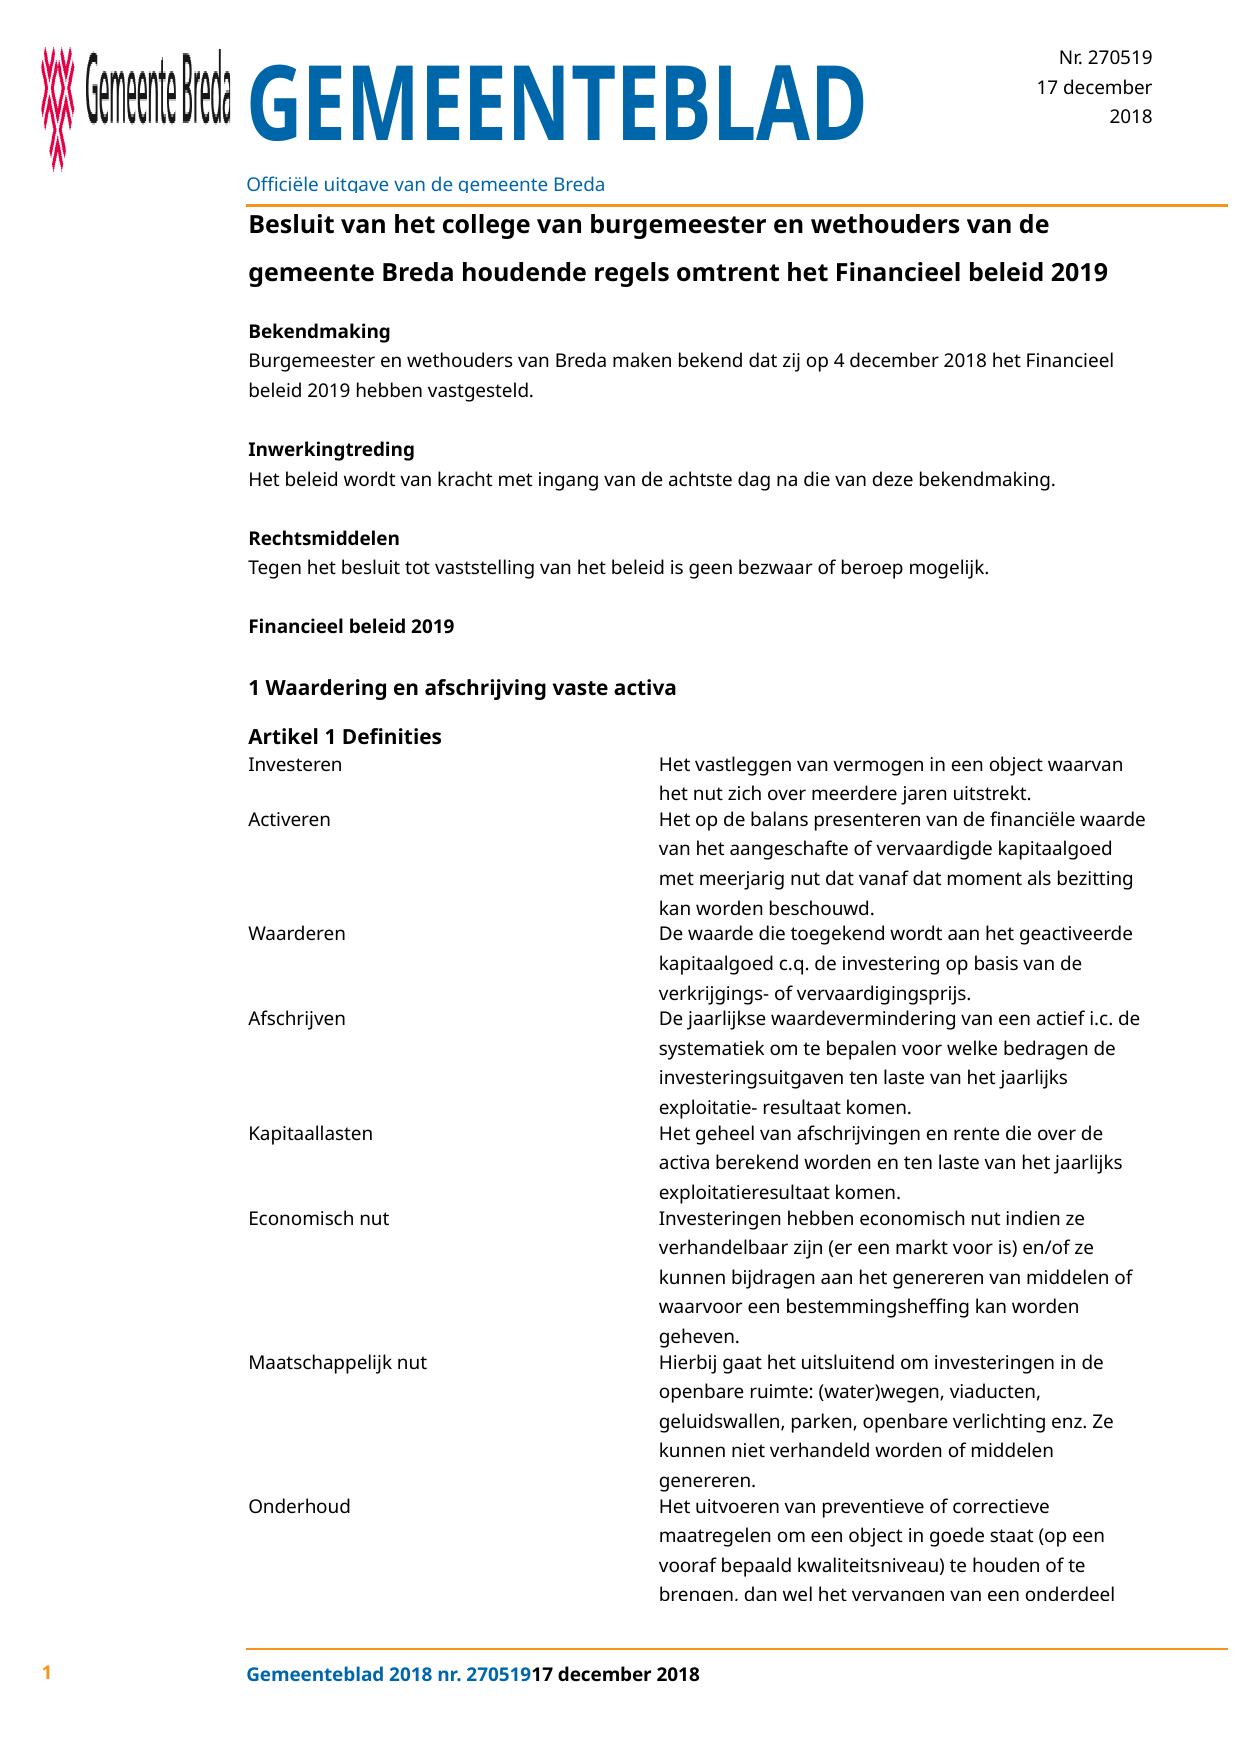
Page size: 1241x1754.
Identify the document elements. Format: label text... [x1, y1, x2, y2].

table_cell Economisch nut [248, 1205, 659, 1349]
table_cell Onderhoud [248, 1493, 659, 1601]
table_cell Hierbij gaat het uitsluitend om investeringen in de openbare ruimte: (water)wegen, viaducten, geluidswallen, parken, openbare verlichting enz. Ze kunnen niet verhandeld worden of middelen genereren. [659, 1349, 1152, 1493]
text Financieel beleid 2019 [248, 614, 1152, 639]
table_header Het vastleggen van vermogen in een object waarvan het nut zich over meerdere jaren uitstrekt. [659, 751, 1152, 806]
text 1 Waardering en afschrijving vaste activa [248, 673, 1152, 701]
table_cell Het geheel van afschrijvingen en rente die over de activa berekend worden en ten laste van het jaarlijks exploitatieresultaat komen. [659, 1120, 1152, 1205]
table_cell De waarde die toegekend wordt aan het geactiveerde kapitaalgoed c.q. de investering op basis van de verkrijgings- of vervaardigingsprijs. [659, 921, 1152, 1005]
text Burgemeester en wethouders van Breda maken bekend dat zij op 4 december 2018 het Financieel beleid 2019 hebben vastgesteld. [248, 347, 1152, 403]
table_cell De jaarlijkse waardevermindering van een actief i.c. de systematiek om te bepalen voor welke bedragen de investeringsuitgaven ten laste van het jaarlijks exploitatie- resultaat komen. [659, 1005, 1152, 1120]
table_cell Het uitvoeren van preventieve of correctieve maatregelen om een object in goede staat (op een vooraf bepaald kwaliteitsniveau) te houden of te brengen, dan wel het vervangen van een onderdeel [659, 1493, 1152, 1601]
table_cell Activeren [248, 806, 659, 921]
table_cell Kapitaallasten [248, 1120, 659, 1205]
table_cell Waarderen [248, 921, 659, 1005]
table_cell Investeringen hebben economisch nut indien ze verhandelbaar zijn (er een markt voor is) en/of ze kunnen bijdragen aan het genereren van middelen of waarvoor een bestemmingsheffing kan worden geheven. [659, 1205, 1152, 1349]
text Het beleid wordt van kracht met ingang van de achtste dag na die van deze bekendmaking. [248, 466, 1152, 492]
text Bekendmaking [248, 318, 1152, 344]
text Rechtsmiddelen [248, 525, 1152, 551]
picture [41, 47, 231, 172]
table_cell Het op de balans presenteren van de financiële waarde van het aangeschafte of vervaardigde kapitaalgoed met meerjarig nut dat vanaf dat moment als bezitting kan worden beschouwd. [659, 806, 1152, 921]
text Besluit van het college van burgemeester en wethouders van de gemeente Breda houdende regels omtrent het Financieel beleid 2019 [248, 207, 1152, 288]
text Inwerkingtreding [248, 436, 1152, 462]
table_cell Afschrijven [248, 1005, 659, 1120]
table_cell Maatschappelijk nut [248, 1349, 659, 1493]
text Tegen het besluit tot vaststelling van het beleid is geen bezwaar of beroep mogelijk. [248, 554, 1152, 580]
table_header Investeren [248, 751, 659, 806]
text Artikel 1 Definities [248, 722, 1152, 751]
